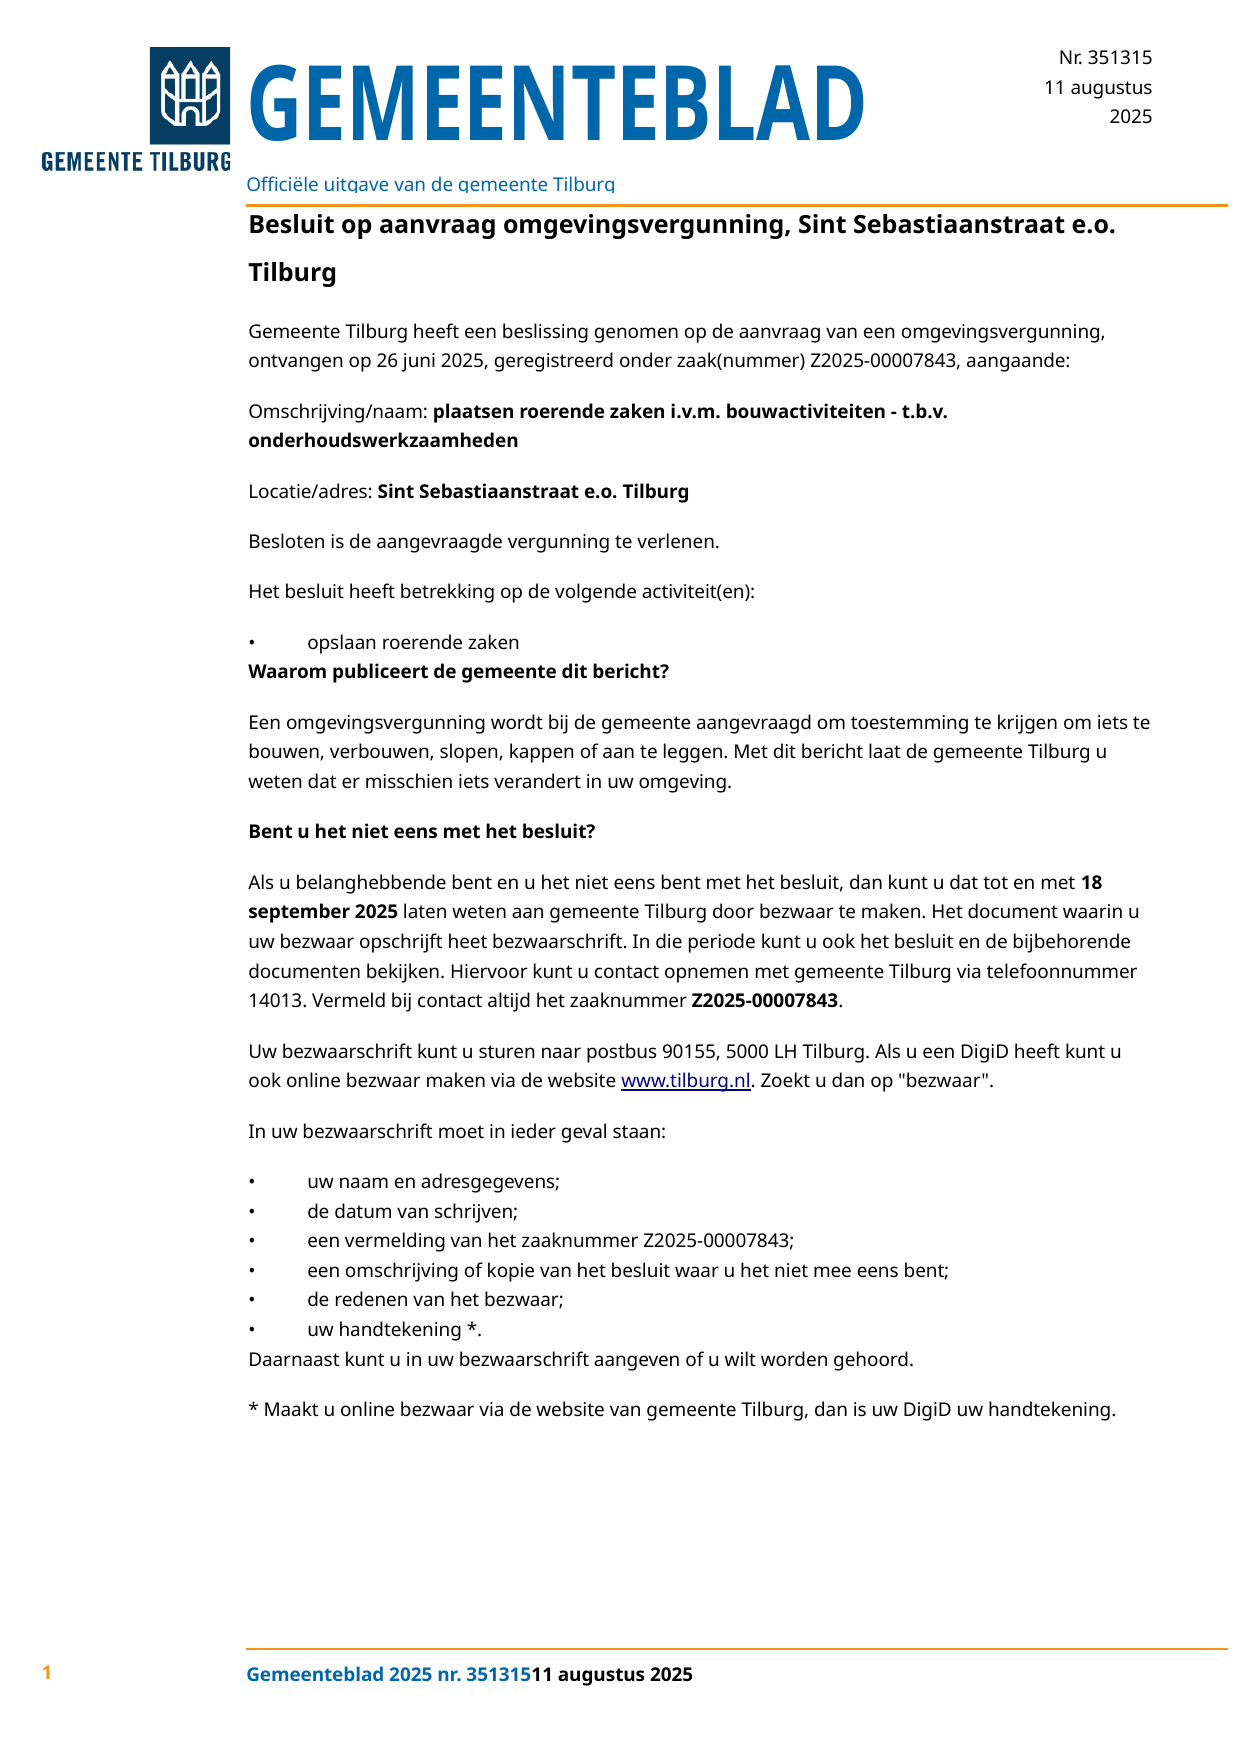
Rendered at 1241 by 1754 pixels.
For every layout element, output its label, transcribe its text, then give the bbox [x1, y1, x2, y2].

list de redenen van het bezwaar; [248, 1287, 1152, 1312]
text Bent u het niet eens met het besluit? [248, 819, 1152, 844]
list een omschrijving of kopie van het besluit waar u het niet mee eens bent; [248, 1257, 1152, 1283]
text Daarnaast kunt u in uw bezwaarschrift aangeven of u wilt worden gehoord. [248, 1346, 1152, 1372]
list de datum van schrijven; [248, 1198, 1152, 1224]
list uw handtekening *. [248, 1316, 1152, 1342]
text Uw bezwaarschrift kunt u sturen naar postbus 90155, 5000 LH Tilburg. Als u een DigiD heeft kunt u ook online bezwaar maken via de website www.tilburg.nl. Zoekt u dan op "bezwaar". [248, 1038, 1152, 1093]
text Omschrijving/naam: plaatsen roerende zaken i.v.m. bouwactiviteiten - t.b.v. onderhoudswerkzaamheden [248, 398, 1152, 453]
text Het besluit heeft betrekking op de volgende activiteit(en): [248, 579, 1152, 604]
text Waarom publiceert de gemeente dit bericht? [248, 659, 1152, 684]
text Een omgevingsvergunning wordt bij de gemeente aangevraagd om toestemming te krijgen om iets te bouwen, verbouwen, slopen, kappen of aan te leggen. Met dit bericht laat de gemeente Tilburg u weten dat er misschien iets verandert in uw omgeving. [248, 709, 1152, 794]
text Besloten is de aangevraagde vergunning te verlenen. [248, 528, 1152, 554]
list uw naam en adresgegevens; [248, 1168, 1152, 1194]
text Gemeente Tilburg heeft een beslissing genomen op de aanvraag van een omgevingsvergunning, ontvangen op 26 juni 2025, geregistreerd onder zaak(nummer) Z2025-00007843, aangaande: [248, 318, 1152, 373]
text Als u belanghebbende bent en u het niet eens bent met het besluit, dan kunt u dat tot en met 18 september 2025 laten weten aan gemeente Tilburg door bezwaar te maken. Het document waarin u uw bezwaar opschrijft heet bezwaarschrift. In die periode kunt u ook het besluit en de bijbehorende documenten bekijken. Hiervoor kunt u contact opnemen met gemeente Tilburg via telefoonnummer 14013. Vermeld bij contact altijd het zaaknummer Z2025-00007843. [248, 869, 1152, 1013]
picture [41, 47, 231, 172]
list een vermelding van het zaaknummer Z2025-00007843; [248, 1227, 1152, 1253]
text Locatie/adres: Sint Sebastiaanstraat e.o. Tilburg [248, 478, 1152, 504]
text * Maakt u online bezwaar via de website van gemeente Tilburg, dan is uw DigiD uw handtekening. [248, 1396, 1152, 1422]
list opslaan roerende zaken [248, 629, 1152, 655]
text In uw bezwaarschrift moet in ieder geval staan: [248, 1118, 1152, 1144]
text Besluit op aanvraag omgevingsvergunning, Sint Sebastiaanstraat e.o. Tilburg [248, 207, 1152, 288]
